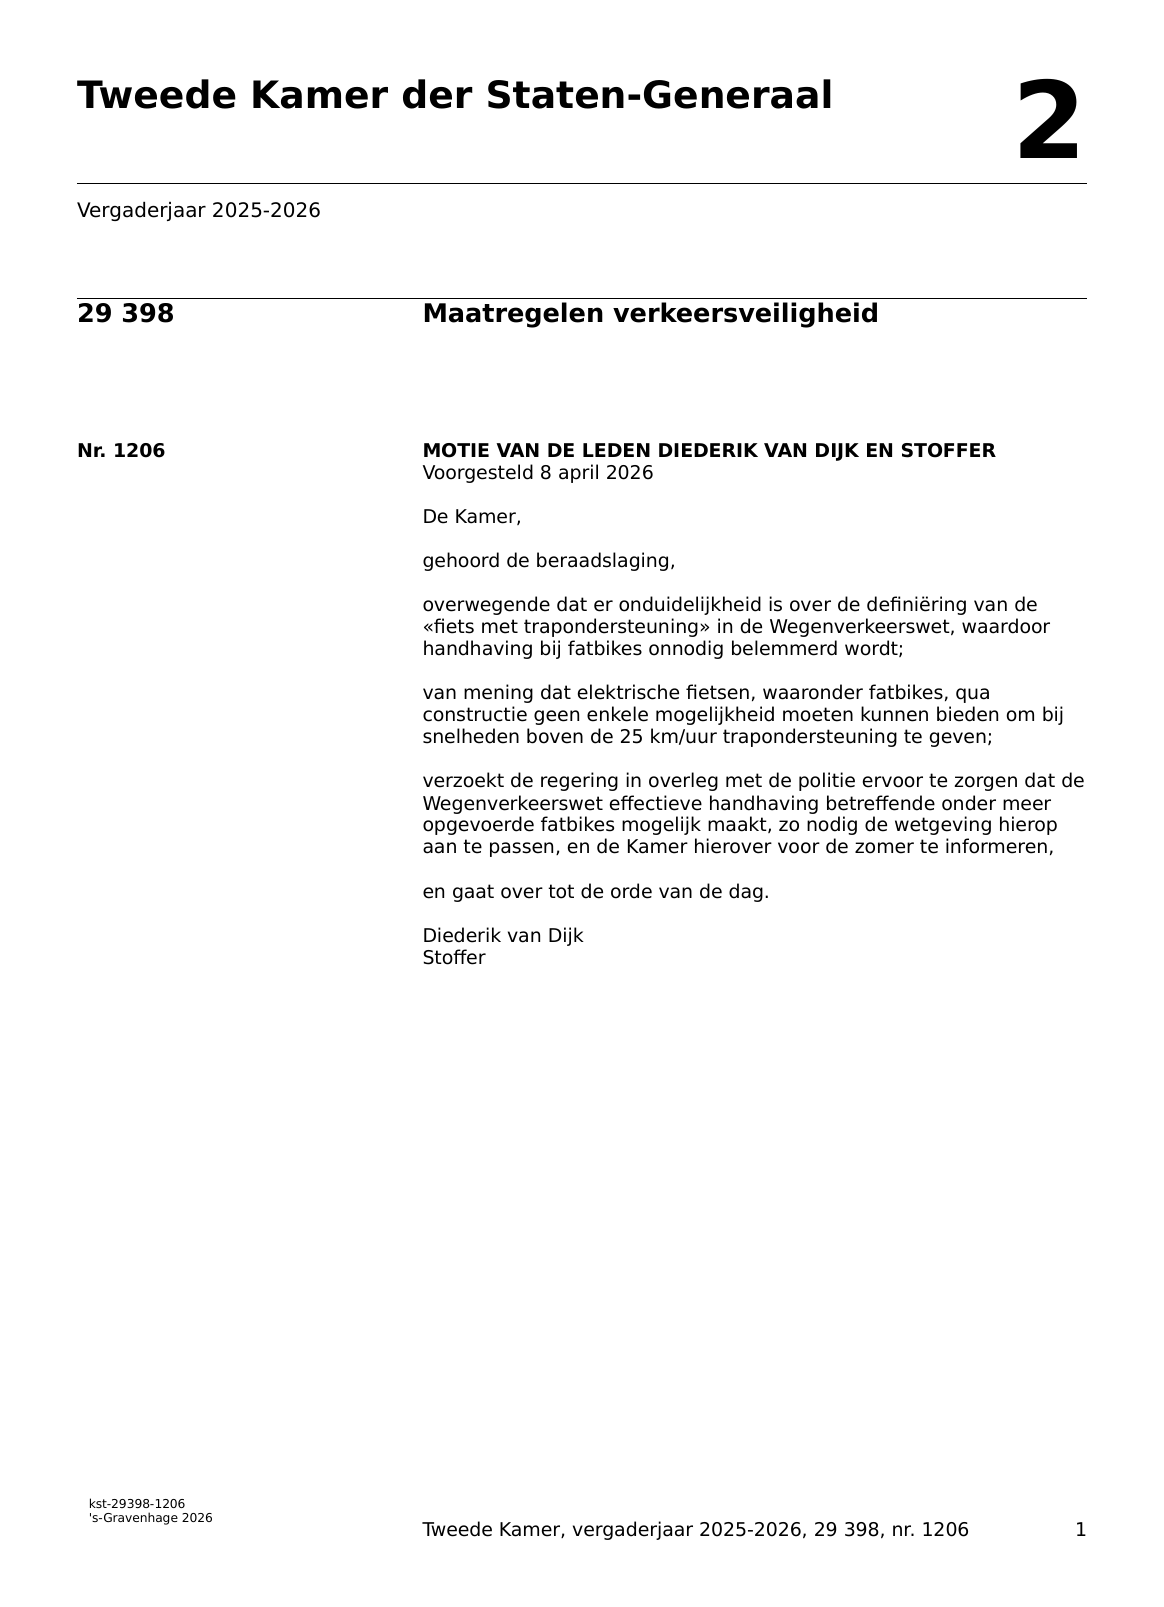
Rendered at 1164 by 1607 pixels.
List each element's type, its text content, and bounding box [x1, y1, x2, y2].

table_header Tweede Kamer der Staten-Generaal [77, 59, 886, 183]
text 's-Gravenhage 2026 [88, 1511, 323, 1525]
text en gaat over tot de orde van de dag. [422, 881, 1087, 902]
text Diederik van Dijk [422, 925, 1087, 947]
text De Kamer, [422, 506, 1087, 528]
text Voorgesteld 8 april 2026 [422, 462, 1087, 484]
text gehoord de beraadslaging, [422, 550, 1087, 572]
text verzoekt de regering in overleg met de politie ervoor te zorgen dat de Wegenverkeerswet effectieve handhaving betreffende onder meer opgevoerde fatbikes mogelijk maakt, zo nodig de wetgeving hierop aan te passen, en de Kamer hierover voor de zomer te informeren, [422, 770, 1087, 858]
subtitle Nr. 1206 MOTIE VAN DE LEDEN DIEDERIK VAN DIJK EN STOFFER [77, 440, 1087, 462]
table_header 2 [886, 59, 1087, 183]
table_cell Vergaderjaar 2025-2026 [77, 184, 1087, 298]
text van mening dat elektrische fietsen, waaronder fatbikes, qua constructie geen enkele mogelijkheid moeten kunnen bieden om bij snelheden boven de 25 km/uur trapondersteuning te geven; [422, 682, 1087, 748]
text overwegende dat er onduidelijkheid is over de definiëring van de «fiets met trapondersteuning» in de Wegenverkeerswet, waardoor handhaving bij fatbikes onnodig belemmerd wordt; [422, 594, 1087, 660]
text kst-29398-1206 [88, 1497, 323, 1511]
subtitle 29 398 Maatregelen verkeersveiligheid [77, 299, 1087, 329]
text Stoffer [422, 947, 1087, 969]
